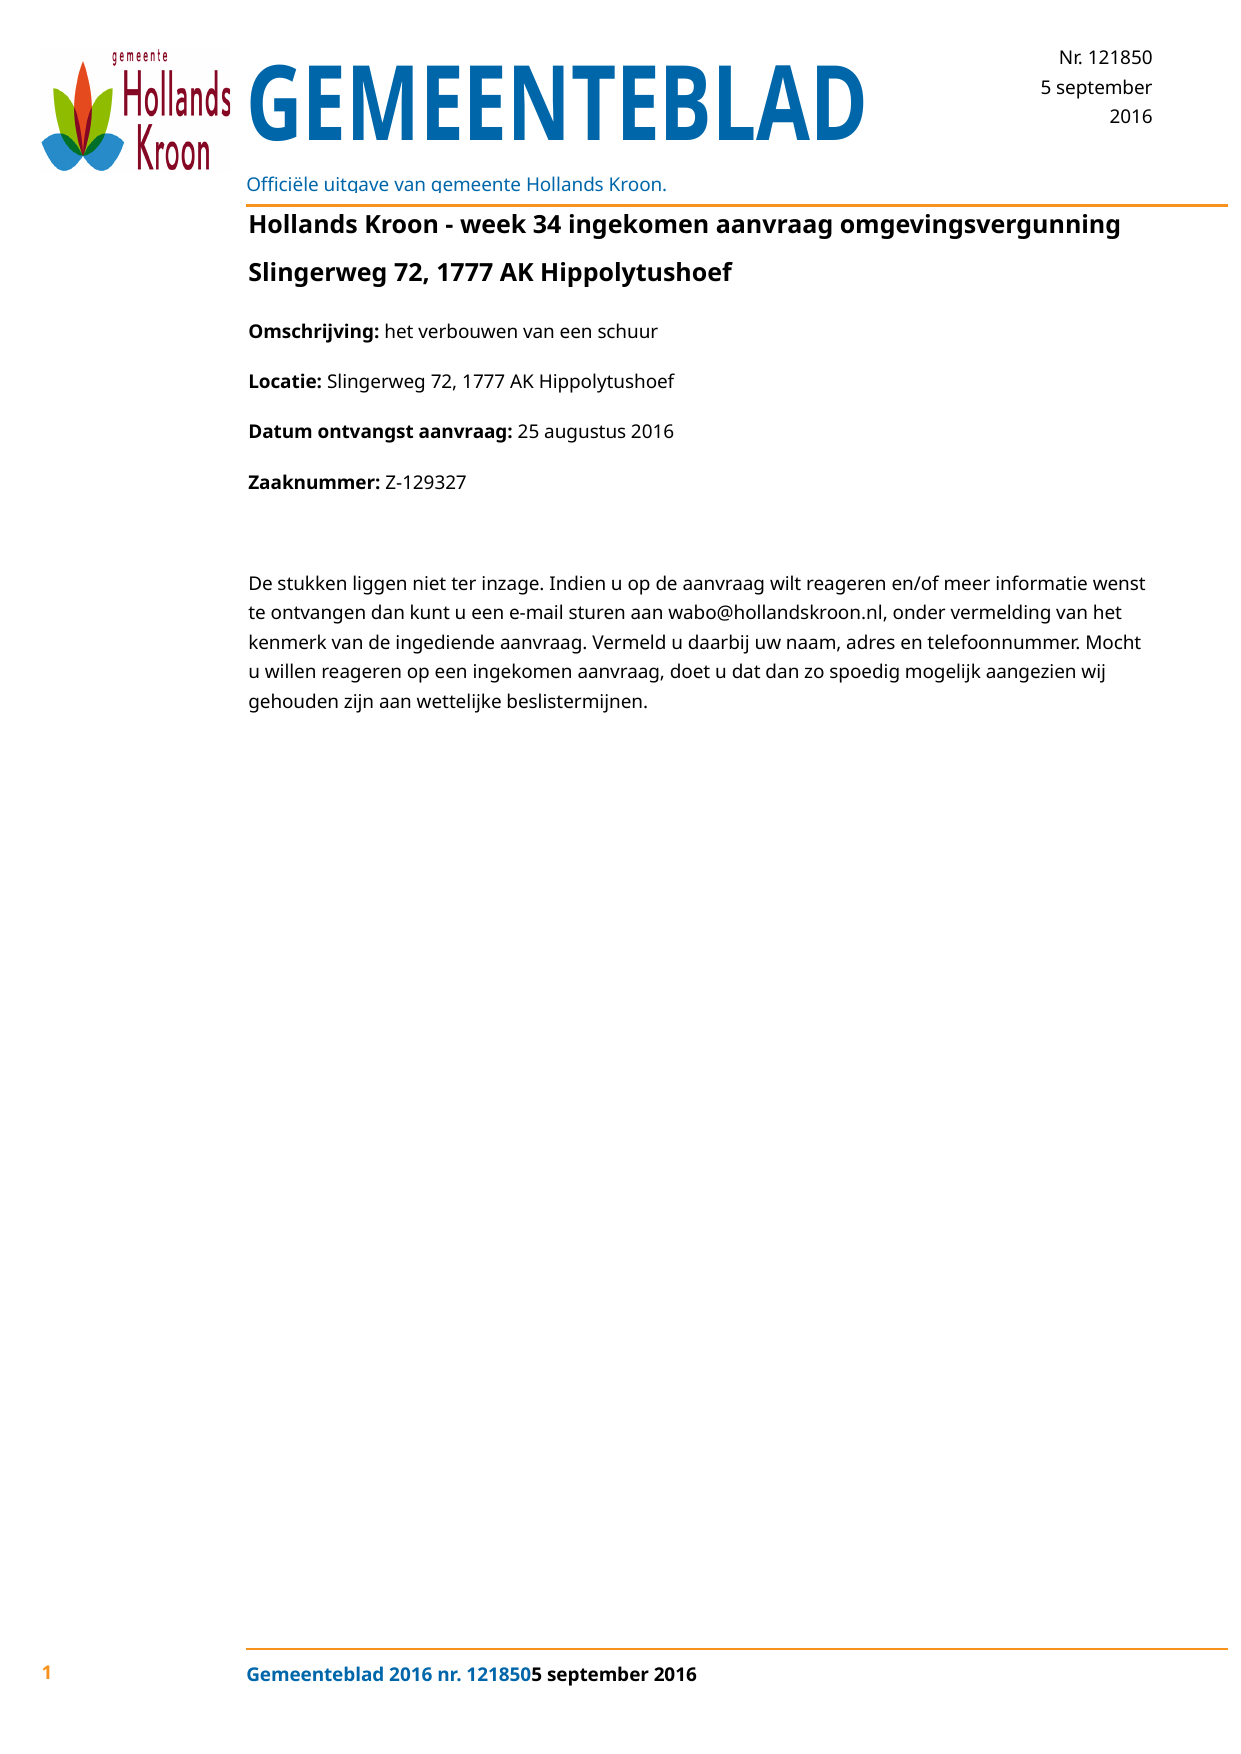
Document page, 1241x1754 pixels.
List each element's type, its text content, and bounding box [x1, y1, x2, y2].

text Omschrijving: het verbouwen van een schuur [248, 318, 1152, 344]
text Locatie: Slingerweg 72, 1777 AK Hippolytushoef [248, 368, 1152, 394]
text Datum ontvangst aanvraag: 25 augustus 2016 [248, 419, 1152, 444]
text Zaaknummer: Z-129327 [248, 469, 1152, 495]
picture [41, 47, 231, 172]
text Hollands Kroon - week 34 ingekomen aanvraag omgevingsvergunning Slingerweg 72, 1777 AK Hippolytushoef [248, 207, 1152, 288]
text De stukken liggen niet ter inzage. Indien u op de aanvraag wilt reageren en/of meer informatie wenst te ontvangen dan kunt u een e-mail sturen aan wabo@hollandskroon.nl, onder vermelding van het kenmerk van de ingediende aanvraag. Vermeld u daarbij uw naam, adres en telefoonnummer. Mocht u willen reageren op een ingekomen aanvraag, doet u dat dan zo spoedig mogelijk aangezien wij gehouden zijn aan wettelijke beslistermijnen. [248, 570, 1152, 714]
